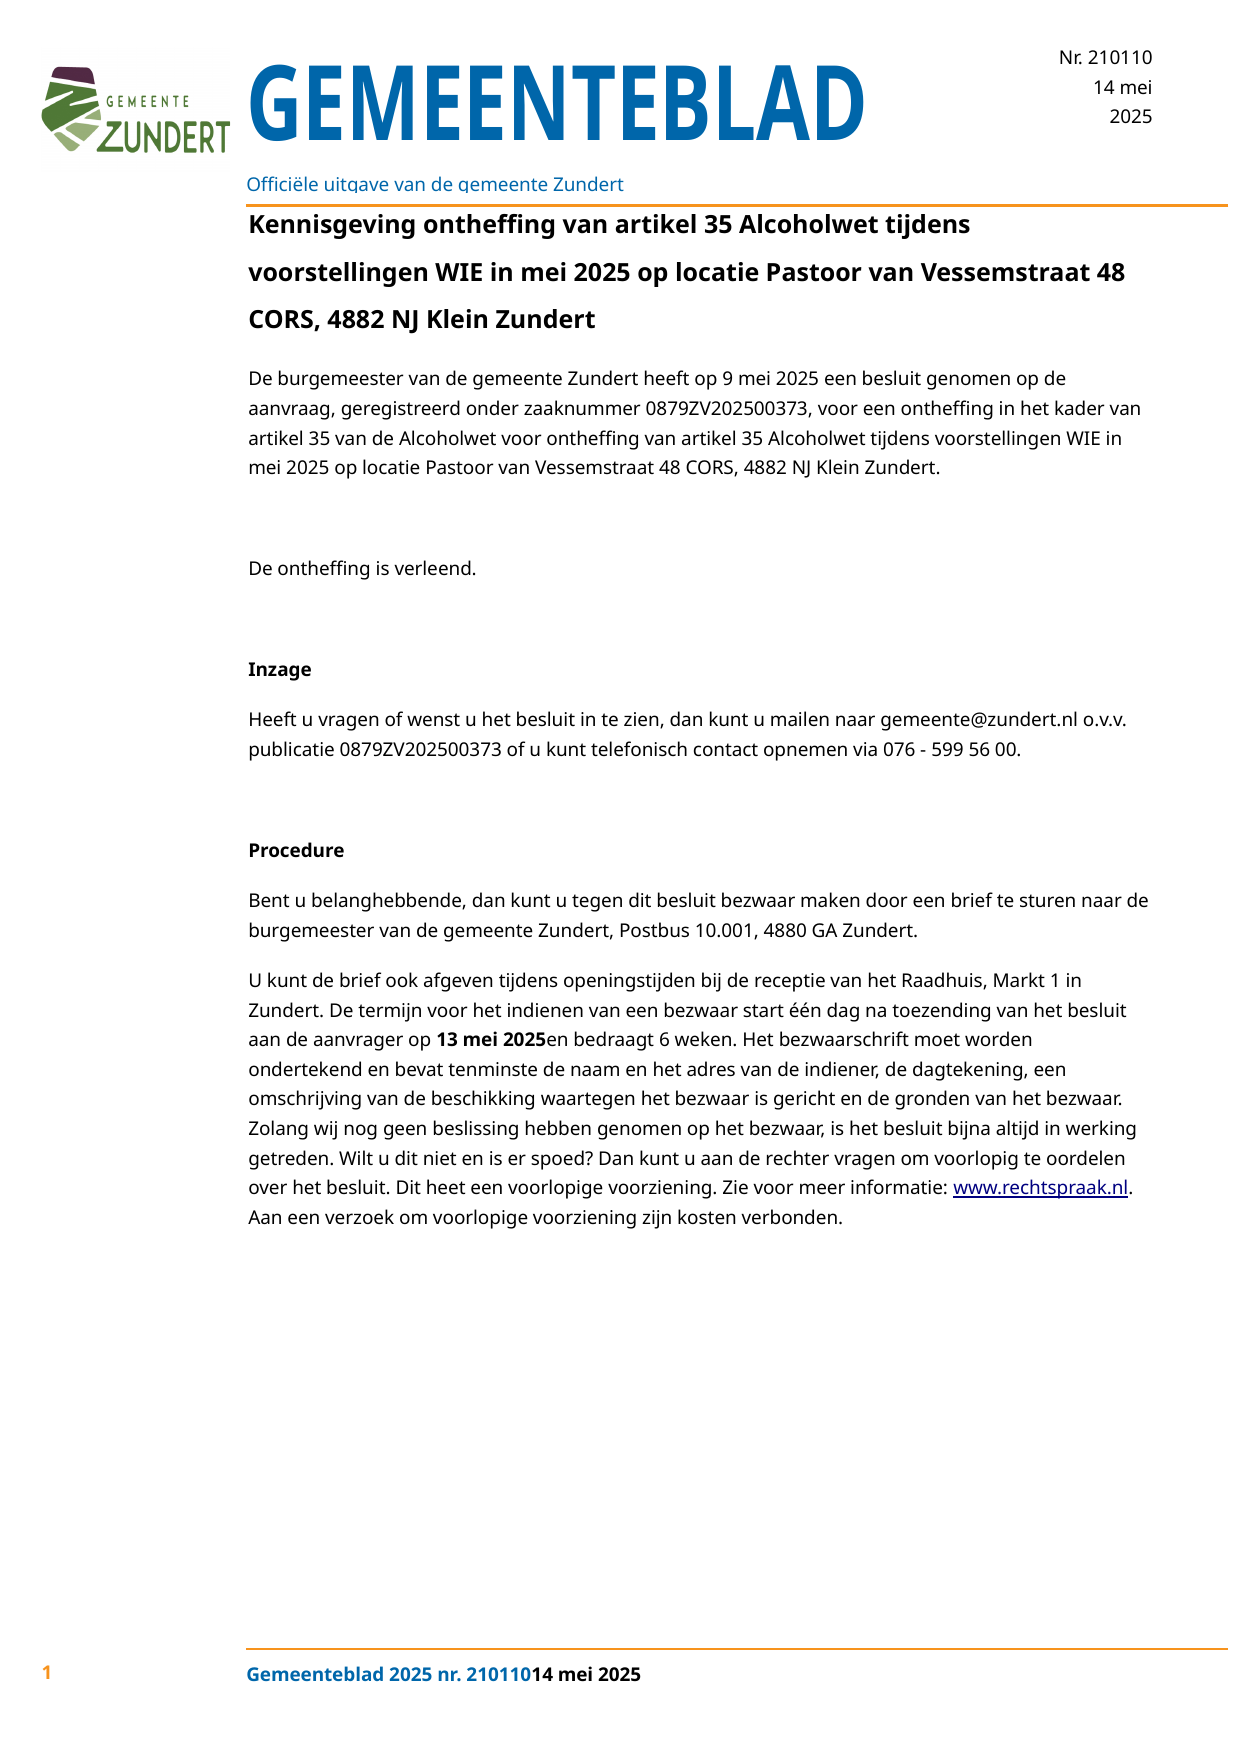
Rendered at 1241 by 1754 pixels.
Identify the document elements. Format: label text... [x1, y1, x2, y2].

text Kennisgeving ontheffing van artikel 35 Alcoholwet tijdens voorstellingen WIE in mei 2025 op locatie Pastoor van Vessemstraat 48 CORS, 4882 NJ Klein Zundert [248, 207, 1152, 336]
text De burgemeester van de gemeente Zundert heeft op 9 mei 2025 een besluit genomen op de aanvraag, geregistreerd onder zaaknummer 0879ZV202500373, voor een ontheffing in het kader van artikel 35 van de Alcoholwet voor ontheffing van artikel 35 Alcoholwet tijdens voorstellingen WIE in mei 2025 op locatie Pastoor van Vessemstraat 48 CORS, 4882 NJ Klein Zundert. [248, 366, 1152, 480]
text Inzage [248, 656, 1152, 682]
picture [41, 47, 231, 172]
text U kunt de brief ook afgeven tijdens openingstijden bij de receptie van het Raadhuis, Markt 1 in Zundert. De termijn voor het indienen van een bezwaar start één dag na toezending van het besluit aan de aanvrager op 13 mei 2025en bedraagt 6 weken. Het bezwaarschrift moet worden ondertekend en bevat tenminste de naam en het adres van de indiener, de dagtekening, een omschrijving van de beschikking waartegen het bezwaar is gericht en de gronden van het bezwaar. Zolang wij nog geen beslissing hebben genomen op het bezwaar, is het besluit bijna altijd in werking getreden. Wilt u dit niet en is er spoed? Dan kunt u aan de rechter vragen om voorlopig te oordelen over het besluit. Dit heet een voorlopige voorziening. Zie voor meer informatie: www.rechtspraak.nl. Aan een verzoek om voorlopige voorziening zijn kosten verbonden. [248, 967, 1152, 1229]
text Procedure [248, 837, 1152, 862]
text De ontheffing is verleend. [248, 555, 1152, 581]
text Bent u belanghebbende, dan kunt u tegen dit besluit bezwaar maken door een brief te sturen naar de burgemeester van de gemeente Zundert, Postbus 10.001, 4880 GA Zundert. [248, 887, 1152, 942]
text Heeft u vragen of wenst u het besluit in te zien, dan kunt u mailen naar gemeente@zundert.nl o.v.v. publicatie 0879ZV202500373 of u kunt telefonisch contact opnemen via 076 - 599 56 00. [248, 706, 1152, 762]
